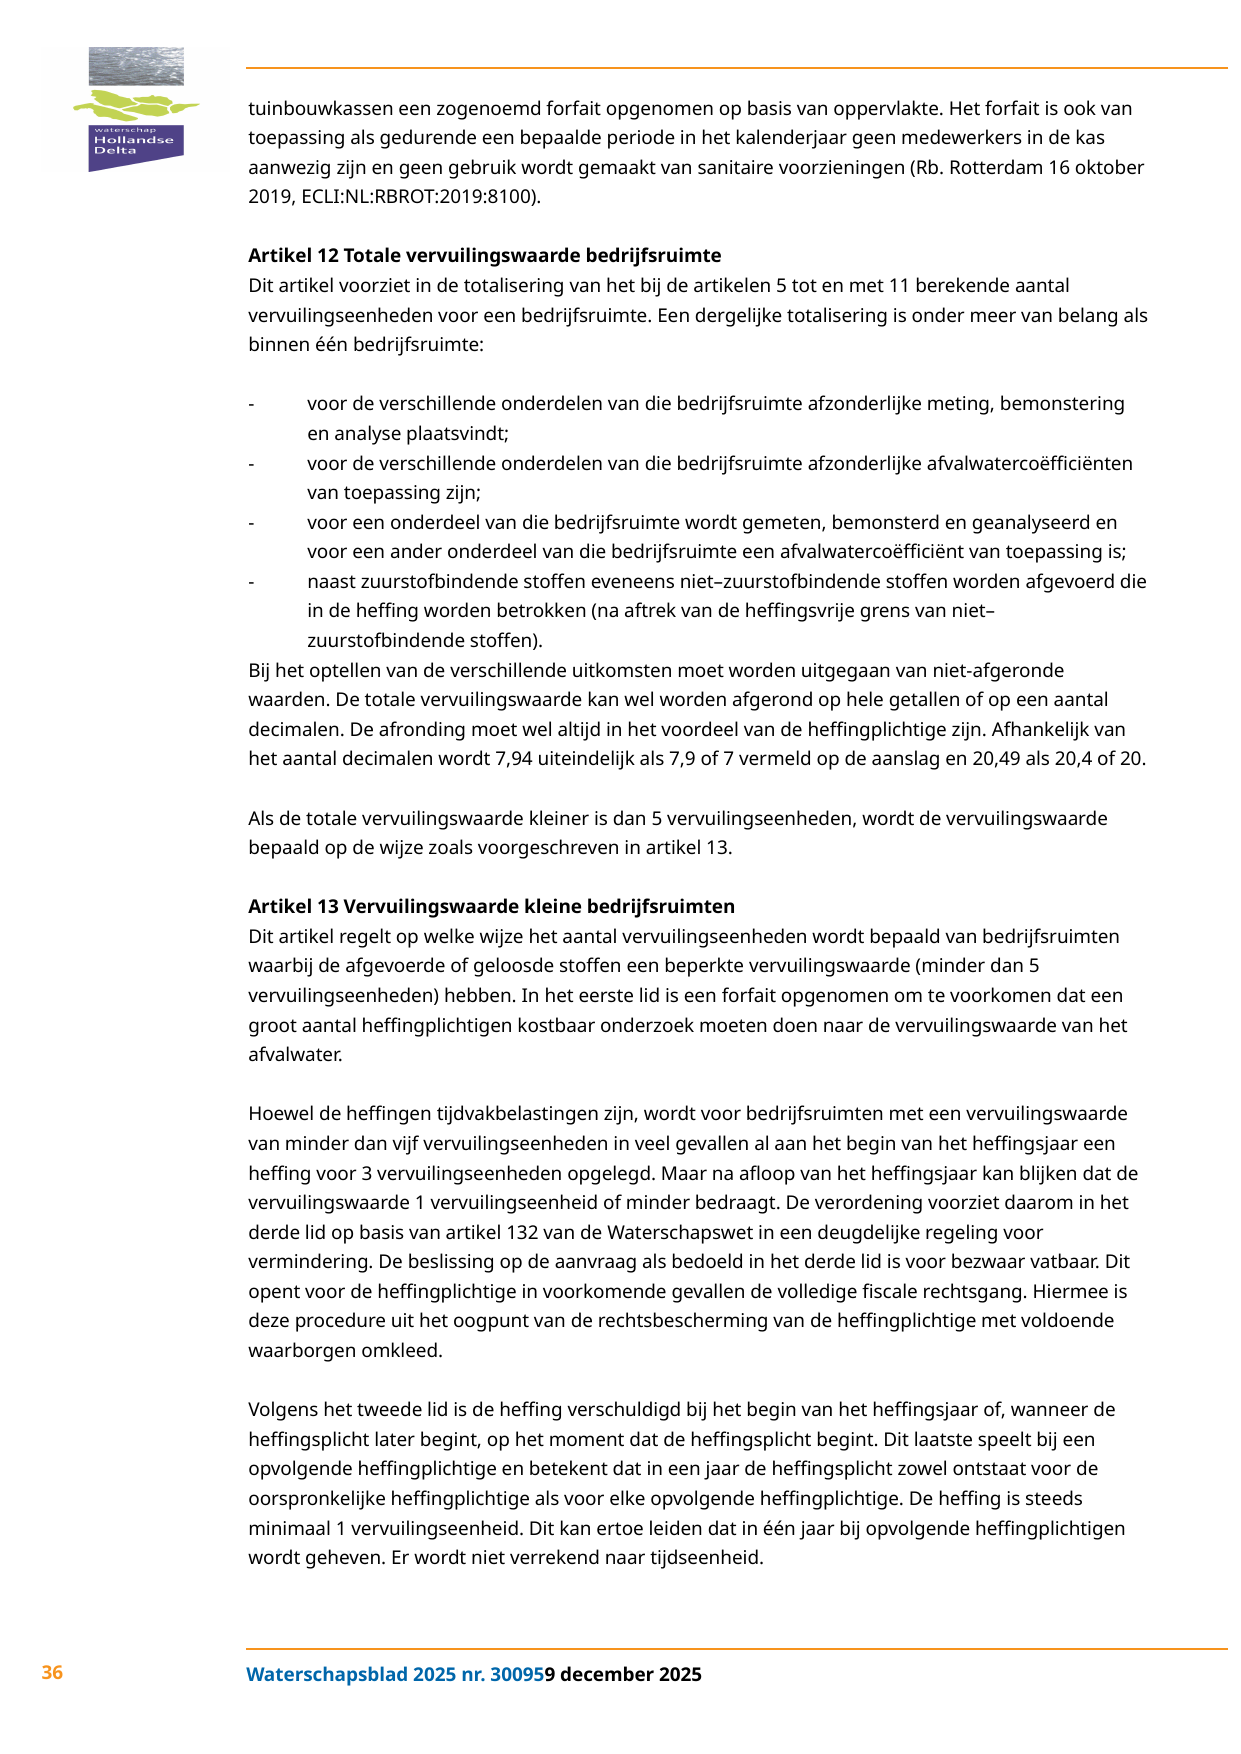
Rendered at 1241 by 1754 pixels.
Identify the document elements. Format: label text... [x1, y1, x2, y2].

list naast zuurstofbindende stoffen eveneens niet–zuurstofbindende stoffen worden afgevoerd die in de heffing worden betrokken (na aftrek van de heffingsvrije grens van niet–zuurstofbindende stoffen). [248, 568, 1152, 653]
list voor de verschillende onderdelen van die bedrijfsruimte afzonderlijke meting, bemonstering en analyse plaatsvindt; [248, 391, 1152, 446]
text Volgens het tweede lid is de heffing verschuldigd bij het begin van het heffingsjaar of, wanneer de heffingsplicht later begint, op het moment dat de heffingsplicht begint. Dit laatste speelt bij een opvolgende heffingplichtige en betekent dat in een jaar de heffingsplicht zowel ontstaat voor de oorspronkelijke heffingplichtige als voor elke opvolgende heffingplichtige. De heffing is steeds minimaal 1 vervuilingseenheid. Dit kan ertoe leiden dat in één jaar bij opvolgende heffingplichtigen wordt geheven. Er wordt niet verrekend naar tijdseenheid. [248, 1396, 1152, 1570]
text Dit artikel regelt op welke wijze het aantal vervuilingseenheden wordt bepaald van bedrijfsruimten waarbij de afgevoerde of geloosde stoffen een beperkte vervuilingswaarde (minder dan 5 vervuilingseenheden) hebben. In het eerste lid is een forfait opgenomen om te voorkomen dat een groot aantal heffingplichtigen kostbaar onderzoek moeten doen naar de vervuilingswaarde van het afvalwater. [248, 923, 1152, 1067]
list voor een onderdeel van die bedrijfsruimte wordt gemeten, bemonsterd en geanalyseerd en voor een ander onderdeel van die bedrijfsruimte een afvalwatercoëfficiënt van toepassing is; [248, 509, 1152, 564]
text tuinbouwkassen een zogenoemd forfait opgenomen op basis van oppervlakte. Het forfait is ook van toepassing als gedurende een bepaalde periode in het kalenderjaar geen medewerkers in de kas aanwezig zijn en geen gebruik wordt gemaakt van sanitaire voorzieningen (Rb. Rotterdam 16 oktober 2019, ECLI:NL:RBROT:2019:8100). [248, 95, 1152, 209]
text Artikel 13 Vervuilingswaarde kleine bedrijfsruimten [248, 893, 1152, 919]
list voor de verschillende onderdelen van die bedrijfsruimte afzonderlijke afvalwatercoëfficiënten van toepassing zijn; [248, 450, 1152, 505]
text Als de totale vervuilingswaarde kleiner is dan 5 vervuilingseenheden, wordt de vervuilingswaarde bepaald op de wijze zoals voorgeschreven in artikel 13. [248, 805, 1152, 860]
text Dit artikel voorziet in de totalisering van het bij de artikelen 5 tot en met 11 berekende aantal vervuilingseenheden voor een bedrijfsruimte. Een dergelijke totalisering is onder meer van belang als binnen één bedrijfsruimte: [248, 272, 1152, 357]
text Hoewel de heffingen tijdvakbelastingen zijn, wordt voor bedrijfsruimten met een vervuilingswaarde van minder dan vijf vervuilingseenheden in veel gevallen al aan het begin van het heffingsjaar een heffing voor 3 vervuilingseenheden opgelegd. Maar na afloop van het heffingsjaar kan blijken dat de vervuilingswaarde 1 vervuilingseenheid of minder bedraagt. De verordening voorziet daarom in het derde lid op basis van artikel 132 van de Waterschapswet in een deugdelijke regeling voor vermindering. De beslissing op de aanvraag als bedoeld in het derde lid is voor bezwaar vatbaar. Dit opent voor de heffingplichtige in voorkomende gevallen de volledige fiscale rechtsgang. Hiermee is deze procedure uit het oogpunt van de rechtsbescherming van de heffingplichtige met voldoende waarborgen omkleed. [248, 1101, 1152, 1363]
text Artikel 12 Totale vervuilingswaarde bedrijfsruimte [248, 243, 1152, 268]
picture [41, 47, 231, 172]
text Bij het optellen van de verschillende uitkomsten moet worden uitgegaan van niet-afgeronde waarden. De totale vervuilingswaarde kan wel worden afgerond op hele getallen of op een aantal decimalen. De afronding moet wel altijd in het voordeel van de heffingplichtige zijn. Afhankelijk van het aantal decimalen wordt 7,94 uiteindelijk als 7,9 of 7 vermeld op de aanslag en 20,49 als 20,4 of 20. [248, 657, 1152, 771]
